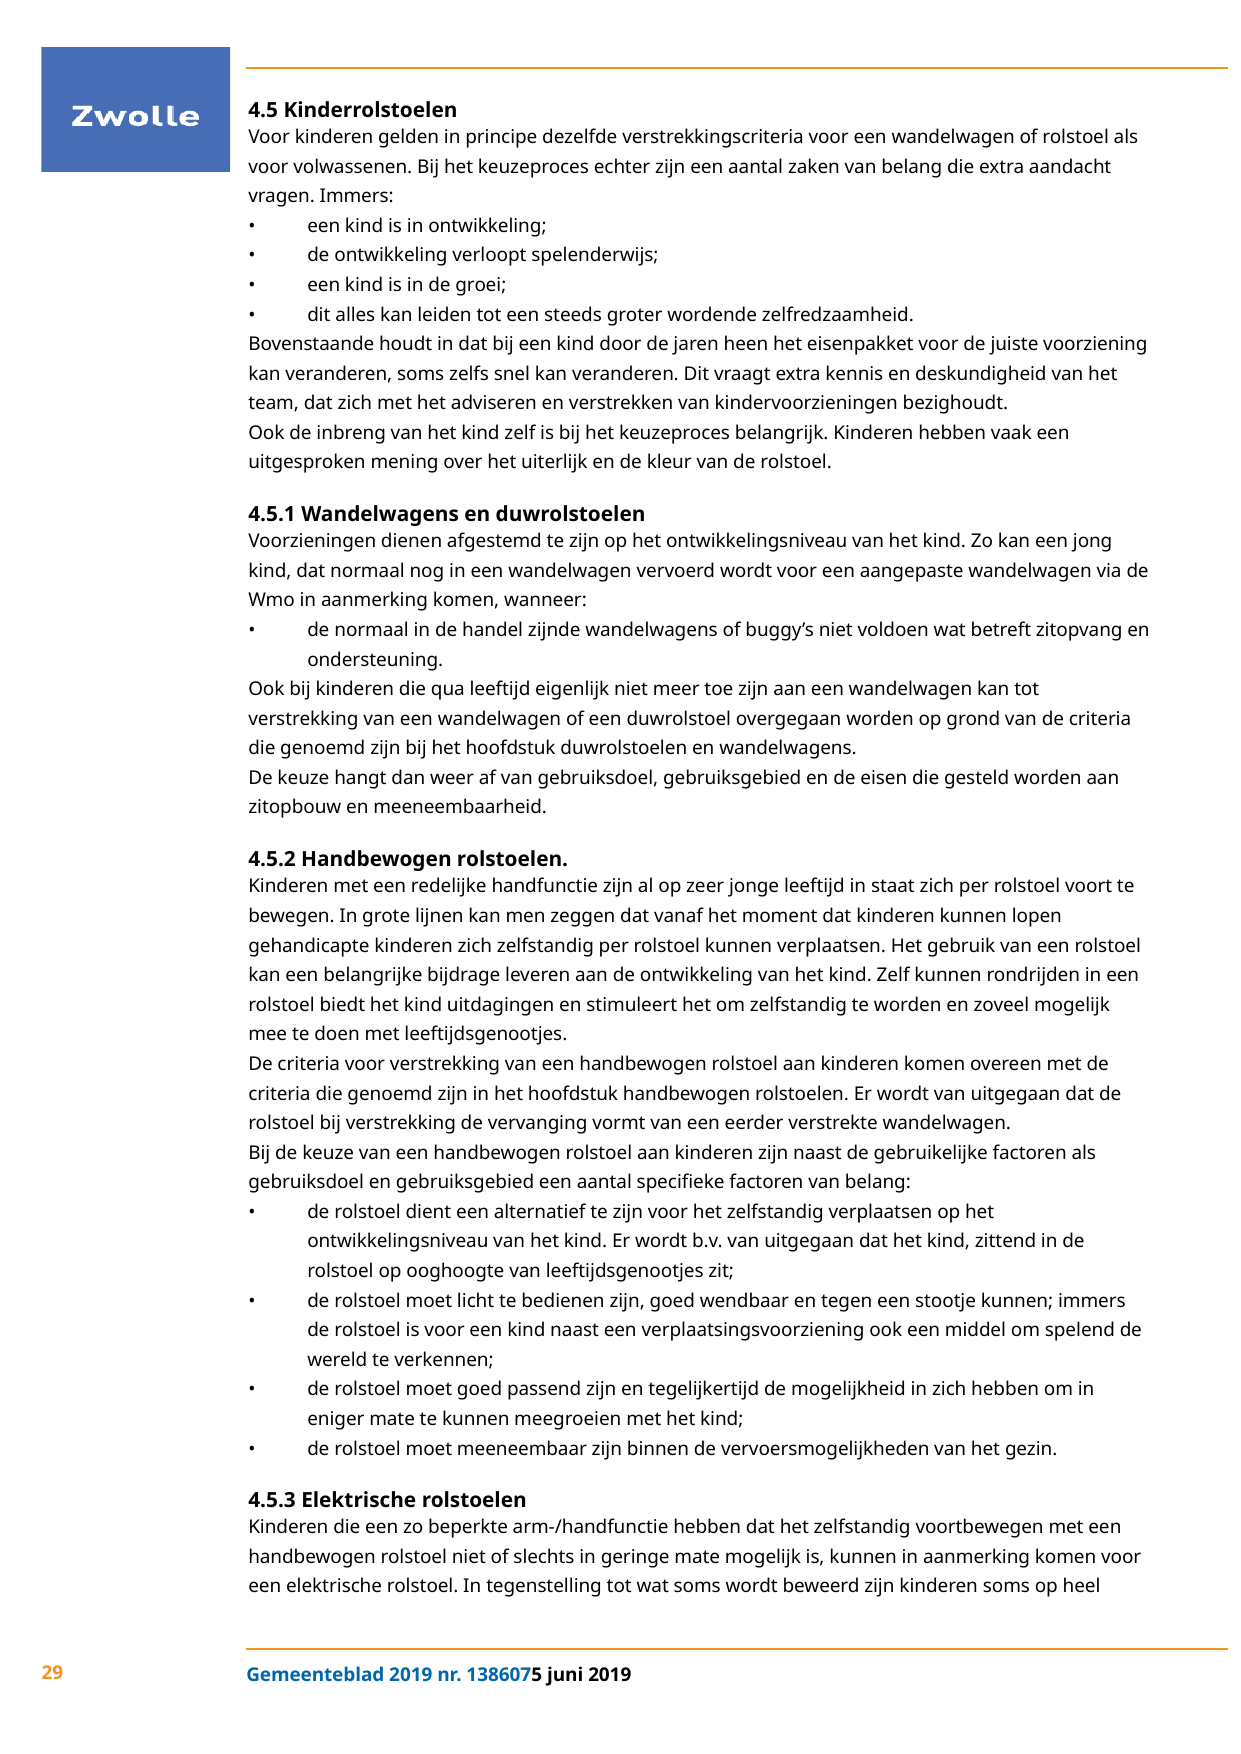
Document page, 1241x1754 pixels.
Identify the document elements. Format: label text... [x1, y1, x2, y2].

text 4.5.3 Elektrische rolstoelen [248, 1485, 1152, 1513]
text De criteria voor verstrekking van een handbewogen rolstoel aan kinderen komen overeen met de criteria die genoemd zijn in het hoofdstuk handbewogen rolstoelen. Er wordt van uitgegaan dat de rolstoel bij verstrekking de vervanging vormt van een eerder verstrekte wandelwagen. [248, 1050, 1152, 1135]
list dit alles kan leiden tot een steeds groter wordende zelfredzaamheid. [248, 301, 1152, 326]
list de rolstoel moet licht te bedienen zijn, goed wendbaar en tegen een stootje kunnen; immers de rolstoel is voor een kind naast een verplaatsingsvoorziening ook een middel om spelend de wereld te verkennen; [248, 1287, 1152, 1372]
text 4.5.2 Handbewogen rolstoelen. [248, 844, 1152, 873]
list een kind is in de groei; [248, 271, 1152, 297]
text De keuze hangt dan weer af van gebruiksdoel, gebruiksgebied en de eisen die gesteld worden aan zitopbouw en meeneembaarheid. [248, 764, 1152, 819]
list een kind is in ontwikkeling; [248, 212, 1152, 238]
list de ontwikkeling verloopt spelenderwijs; [248, 242, 1152, 267]
text Voor kinderen gelden in principe dezelfde verstrekkingscriteria voor een wandelwagen of rolstoel als voor volwassenen. Bij het keuzeproces echter zijn een aantal zaken van belang die extra aandacht vragen. Immers: [248, 123, 1152, 208]
text Ook de inbreng van het kind zelf is bij het keuzeproces belangrijk. Kinderen hebben vaak een uitgesproken mening over het uiterlijk en de kleur van de rolstoel. [248, 419, 1152, 474]
text Bij de keuze van een handbewogen rolstoel aan kinderen zijn naast de gebruikelijke factoren als gebruiksdoel en gebruiksgebied een aantal specifieke factoren van belang: [248, 1139, 1152, 1194]
list de rolstoel moet meeneembaar zijn binnen de vervoersmogelijkheden van het gezin. [248, 1435, 1152, 1460]
text Kinderen die een zo beperkte arm-/handfunctie hebben dat het zelfstandig voortbewegen met een handbewogen rolstoel niet of slechts in geringe mate mogelijk is, kunnen in aanmerking komen voor een elektrische rolstoel. In tegenstelling tot wat soms wordt beweerd zijn kinderen soms op heel [248, 1513, 1152, 1598]
text Voorzieningen dienen afgestemd te zijn op het ontwikkelingsniveau van het kind. Zo kan een jong kind, dat normaal nog in een wandelwagen vervoerd wordt voor een aangepaste wandelwagen via de Wmo in aanmerking komen, wanneer: [248, 527, 1152, 612]
picture [41, 47, 231, 172]
list de rolstoel moet goed passend zijn en tegelijkertijd de mogelijkheid in zich hebben om in eniger mate te kunnen meegroeien met het kind; [248, 1376, 1152, 1431]
text 4.5.1 Wandelwagens en duwrolstoelen [248, 499, 1152, 527]
text Bovenstaande houdt in dat bij een kind door de jaren heen het eisenpakket voor de juiste voorziening kan veranderen, soms zelfs snel kan veranderen. Dit vraagt extra kennis en deskundigheid van het team, dat zich met het adviseren en verstrekken van kindervoorzieningen bezighoudt. [248, 330, 1152, 415]
list de rolstoel dient een alternatief te zijn voor het zelfstandig verplaatsen op het ontwikkelingsniveau van het kind. Er wordt b.v. van uitgegaan dat het kind, zittend in de rolstoel op ooghoogte van leeftijdsgenootjes zit; [248, 1198, 1152, 1283]
text Ook bij kinderen die qua leeftijd eigenlijk niet meer toe zijn aan een wandelwagen kan tot verstrekking van een wandelwagen of een duwrolstoel overgegaan worden op grond van de criteria die genoemd zijn bij het hoofdstuk duwrolstoelen en wandelwagens. [248, 675, 1152, 760]
list de normaal in de handel zijnde wandelwagens of buggy’s niet voldoen wat betreft zitopvang en ondersteuning. [248, 616, 1152, 672]
text 4.5 Kinderrolstoelen [248, 95, 1152, 123]
text Kinderen met een redelijke handfunctie zijn al op zeer jonge leeftijd in staat zich per rolstoel voort te bewegen. In grote lijnen kan men zeggen dat vanaf het moment dat kinderen kunnen lopen gehandicapte kinderen zich zelfstandig per rolstoel kunnen verplaatsen. Het gebruik van een rolstoel kan een belangrijke bijdrage leveren aan de ontwikkeling van het kind. Zelf kunnen rondrijden in een rolstoel biedt het kind uitdagingen en stimuleert het om zelfstandig te worden en zoveel mogelijk mee te doen met leeftijdsgenootjes. [248, 873, 1152, 1046]
